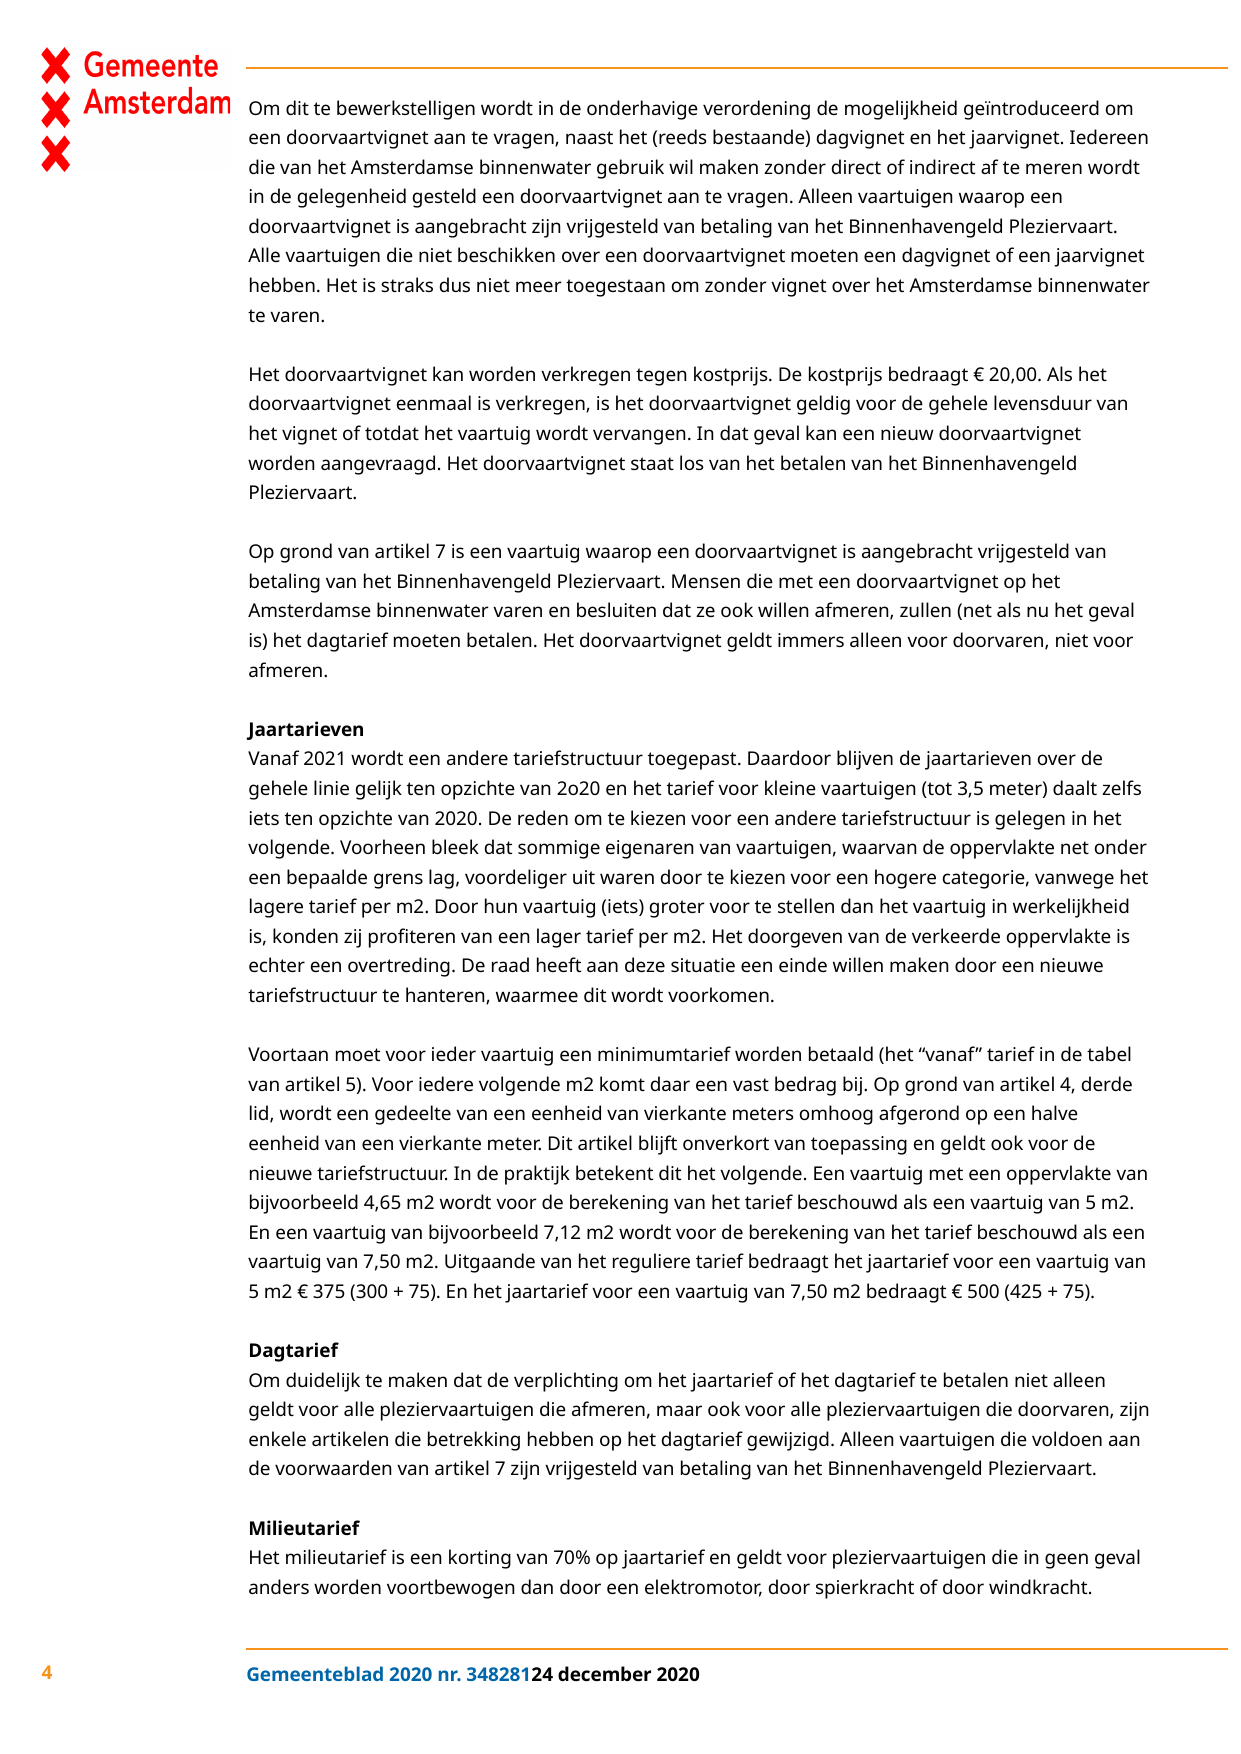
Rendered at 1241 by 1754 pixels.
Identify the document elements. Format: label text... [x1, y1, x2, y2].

text Om dit te bewerkstelligen wordt in de onderhavige verordening de mogelijkheid geïntroduceerd om een doorvaartvignet aan te vragen, naast het (reeds bestaande) dagvignet en het jaarvignet. Iedereen die van het Amsterdamse binnenwater gebruik wil maken zonder direct of indirect af te meren wordt in de gelegenheid gesteld een doorvaartvignet aan te vragen. Alleen vaartuigen waarop een doorvaartvignet is aangebracht zijn vrijgesteld van betaling van het Binnenhavengeld Pleziervaart. Alle vaartuigen die niet beschikken over een doorvaartvignet moeten een dagvignet of een jaarvignet hebben. Het is straks dus niet meer toegestaan om zonder vignet over het Amsterdamse binnenwater te varen. [248, 95, 1152, 328]
text Om duidelijk te maken dat de verplichting om het jaartarief of het dagtarief te betalen niet alleen geldt voor alle pleziervaartuigen die afmeren, maar ook voor alle pleziervaartuigen die doorvaren, zijn enkele artikelen die betrekking hebben op het dagtarief gewijzigd. Alleen vaartuigen die voldoen aan de voorwaarden van artikel 7 zijn vrijgesteld van betaling van het Binnenhavengeld Pleziervaart. [248, 1367, 1152, 1481]
text Voortaan moet voor ieder vaartuig een minimumtarief worden betaald (het “vanaf” tarief in de tabel van artikel 5). Voor iedere volgende m2 komt daar een vast bedrag bij. Op grond van artikel 4, derde lid, wordt een gedeelte van een eenheid van vierkante meters omhoog afgerond op een halve eenheid van een vierkante meter. Dit artikel blijft onverkort van toepassing en geldt ook voor de nieuwe tariefstructuur. In de praktijk betekent dit het volgende. Een vaartuig met een oppervlakte van bijvoorbeeld 4,65 m2 wordt voor de berekening van het tarief beschouwd als een vaartuig van 5 m2. En een vaartuig van bijvoorbeeld 7,12 m2 wordt voor de berekening van het tarief beschouwd als een vaartuig van 7,50 m2. Uitgaande van het reguliere tarief bedraagt het jaartarief voor een vaartuig van 5 m2 € 375 (300 + 75). En het jaartarief voor een vaartuig van 7,50 m2 bedraagt € 500 (425 + 75). [248, 1041, 1152, 1304]
text Jaartarieven [248, 716, 1152, 742]
text Dagtarief [248, 1337, 1152, 1363]
text Milieutarief [248, 1515, 1152, 1541]
text Het milieutarief is een korting van 70% op jaartarief en geldt voor pleziervaartuigen die in geen geval anders worden voortbewogen dan door een elektromotor, door spierkracht of door windkracht. [248, 1544, 1152, 1600]
text Op grond van artikel 7 is een vaartuig waarop een doorvaartvignet is aangebracht vrijgesteld van betaling van het Binnenhavengeld Pleziervaart. Mensen die met een doorvaartvignet op het Amsterdamse binnenwater varen en besluiten dat ze ook willen afmeren, zullen (net als nu het geval is) het dagtarief moeten betalen. Het doorvaartvignet geldt immers alleen voor doorvaren, niet voor afmeren. [248, 538, 1152, 683]
text Het doorvaartvignet kan worden verkregen tegen kostprijs. De kostprijs bedraagt € 20,00. Als het doorvaartvignet eenmaal is verkregen, is het doorvaartvignet geldig voor de gehele levensduur van het vignet of totdat het vaartuig wordt vervangen. In dat geval kan een nieuw doorvaartvignet worden aangevraagd. Het doorvaartvignet staat los van het betalen van het Binnenhavengeld Pleziervaart. [248, 361, 1152, 505]
picture [41, 47, 231, 172]
text Vanaf 2021 wordt een andere tariefstructuur toegepast. Daardoor blijven de jaartarieven over de gehele linie gelijk ten opzichte van 2o20 en het tarief voor kleine vaartuigen (tot 3,5 meter) daalt zelfs iets ten opzichte van 2020. De reden om te kiezen voor een andere tariefstructuur is gelegen in het volgende. Voorheen bleek dat sommige eigenaren van vaartuigen, waarvan de oppervlakte net onder een bepaalde grens lag, voordeliger uit waren door te kiezen voor een hogere categorie, vanwege het lagere tarief per m2. Door hun vaartuig (iets) groter voor te stellen dan het vaartuig in werkelijkheid is, konden zij profiteren van een lager tarief per m2. Het doorgeven van de verkeerde oppervlakte is echter een overtreding. De raad heeft aan deze situatie een einde willen maken door een nieuwe tariefstructuur te hanteren, waarmee dit wordt voorkomen. [248, 746, 1152, 1008]
